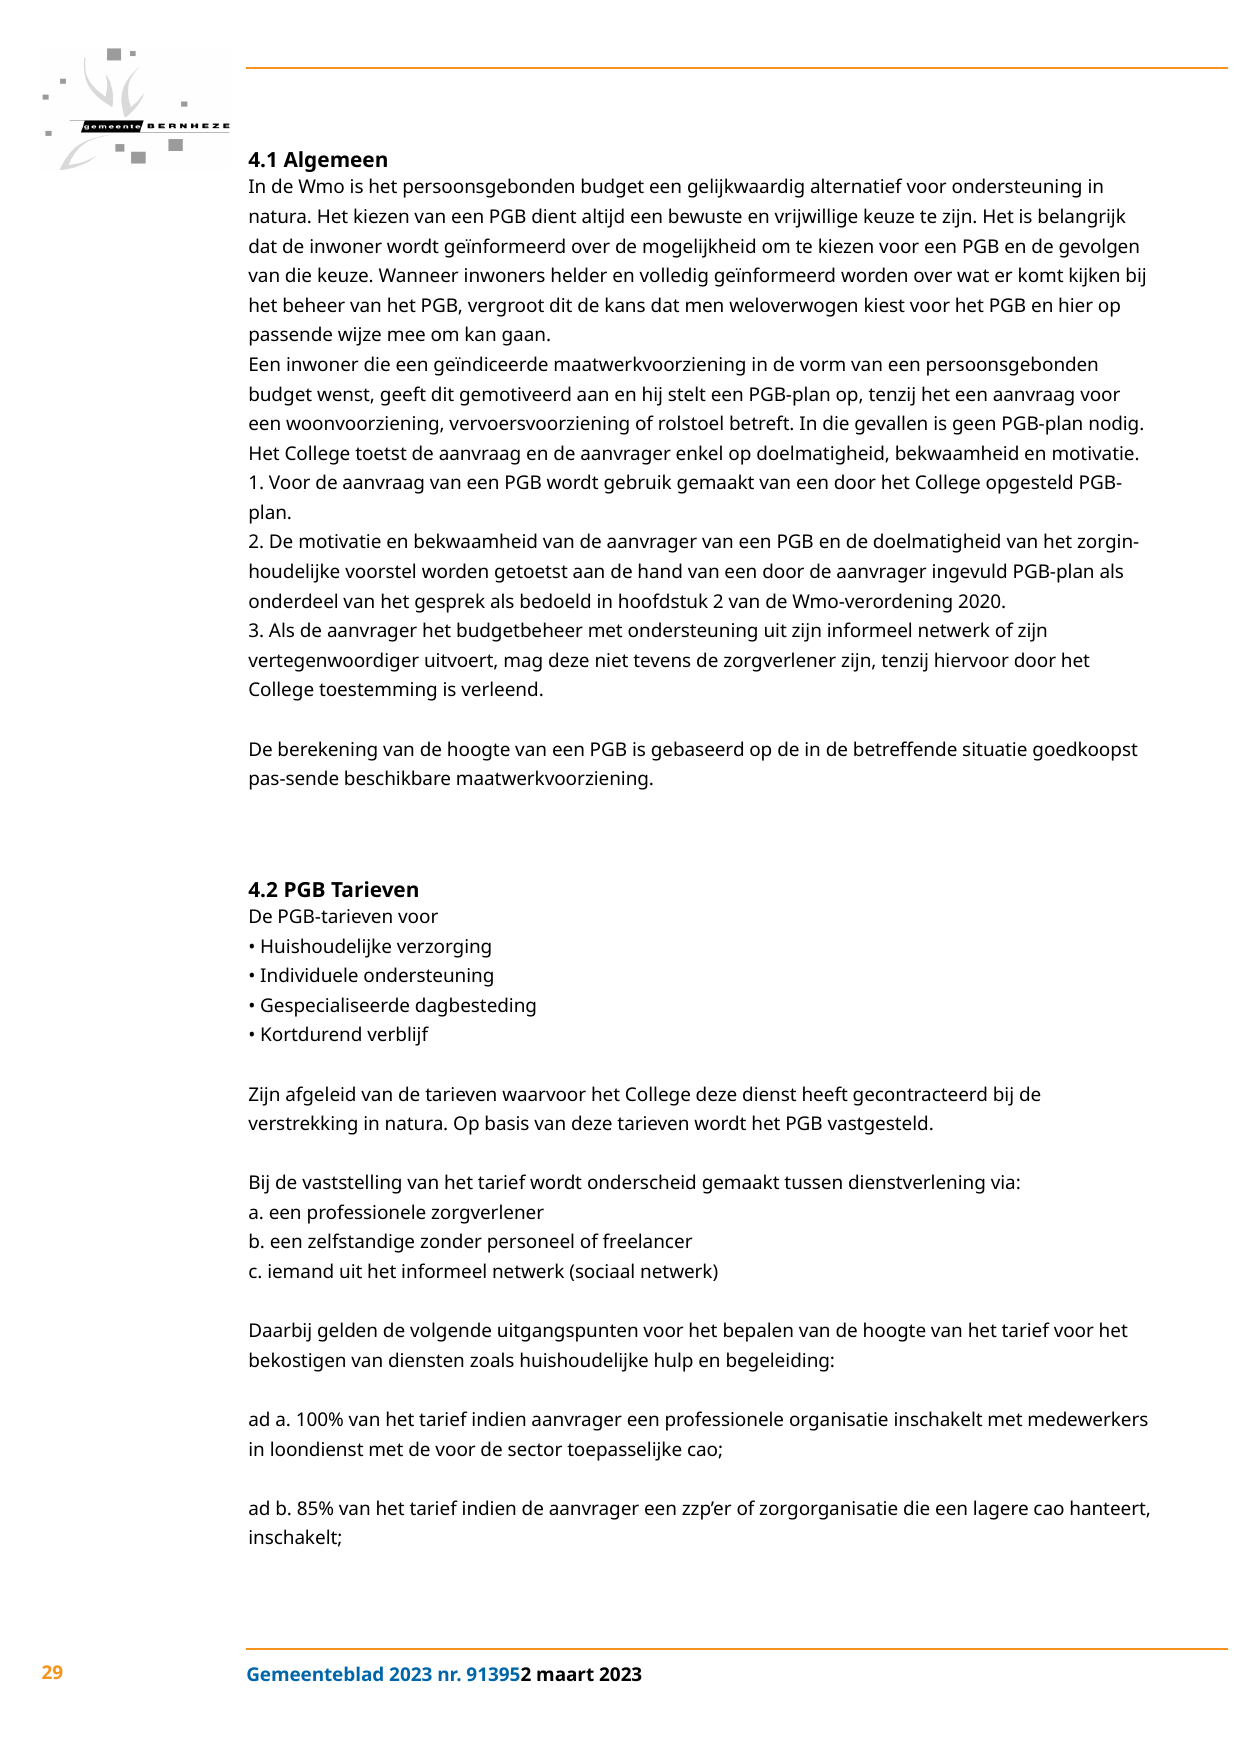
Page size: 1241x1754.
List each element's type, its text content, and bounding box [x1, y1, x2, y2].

picture [41, 47, 231, 172]
text • Individuele ondersteuning [248, 962, 1152, 988]
text De PGB-tarieven voor [248, 903, 1152, 929]
text De berekening van de hoogte van een PGB is gebaseerd op de in de betreffende situatie goedkoopst pas-sende beschikbare maatwerkvoorziening. [248, 736, 1152, 791]
text • Gespecialiseerde dagbesteding [248, 992, 1152, 1018]
text Bij de vaststelling van het tarief wordt onderscheid gemaakt tussen dienstverlening via: [248, 1169, 1152, 1195]
text ad b. 85% van het tarief indien de aanvrager een zzp’er of zorgorganisatie die een lagere cao hanteert, inschakelt; [248, 1495, 1152, 1550]
text Daarbij gelden de volgende uitgangspunten voor het bepalen van de hoogte van het tarief voor het bekostigen van diensten zoals huishoudelijke hulp en begeleiding: [248, 1317, 1152, 1373]
text In de Wmo is het persoonsgebonden budget een gelijkwaardig alternatief voor ondersteuning in natura. Het kiezen van een PGB dient altijd een bewuste en vrijwillige keuze te zijn. Het is belangrijk dat de inwoner wordt geïnformeerd over de mogelijkheid om te kiezen voor een PGB en de gevolgen van die keuze. Wanneer inwoners helder en volledig geïnformeerd worden over wat er komt kijken bij het beheer van het PGB, vergroot dit de kans dat men weloverwogen kiest voor het PGB en hier op passende wijze mee om kan gaan. [248, 174, 1152, 347]
text 3. Als de aanvrager het budgetbeheer met ondersteuning uit zijn informeel netwerk of zijn vertegenwoordiger uitvoert, mag deze niet tevens de zorgverlener zijn, tenzij hiervoor door het College toestemming is verleend. [248, 617, 1152, 702]
text c. iemand uit het informeel netwerk (sociaal netwerk) [248, 1258, 1152, 1284]
text Een inwoner die een geïndiceerde maatwerkvoorziening in de vorm van een persoonsgebonden budget wenst, geeft dit gemotiveerd aan en hij stelt een PGB-plan op, tenzij het een aanvraag voor een woonvoorziening, vervoersvoorziening of rolstoel betreft. In die gevallen is geen PGB-plan nodig. Het College toetst de aanvraag en de aanvrager enkel op doelmatigheid, bekwaamheid en motivatie. [248, 351, 1152, 466]
text 1. Voor de aanvraag van een PGB wordt gebruik gemaakt van een door het College opgesteld PGB-plan. [248, 469, 1152, 525]
text a. een professionele zorgverlener [248, 1199, 1152, 1225]
text 2. De motivatie en bekwaamheid van de aanvrager van een PGB en de doelmatigheid van het zorgin-houdelijke voorstel worden getoetst aan de hand van een door de aanvrager ingevuld PGB-plan als onderdeel van het gesprek als bedoeld in hoofdstuk 2 van de Wmo-verordening 2020. [248, 529, 1152, 613]
text Zijn afgeleid van de tarieven waarvoor het College deze dienst heeft gecontracteerd bij de verstrekking in natura. Op basis van deze tarieven wordt het PGB vastgesteld. [248, 1081, 1152, 1136]
text 4.2 PGB Tarieven [248, 875, 1152, 903]
text • Kortdurend verblijf [248, 1022, 1152, 1047]
text ad a. 100% van het tarief indien aanvrager een professionele organisatie inschakelt met medewerkers in loondienst met de voor de sector toepasselijke cao; [248, 1406, 1152, 1462]
text 4.1 Algemeen [248, 145, 1152, 174]
text b. een zelfstandige zonder personeel of freelancer [248, 1229, 1152, 1254]
text • Huishoudelijke verzorging [248, 933, 1152, 959]
